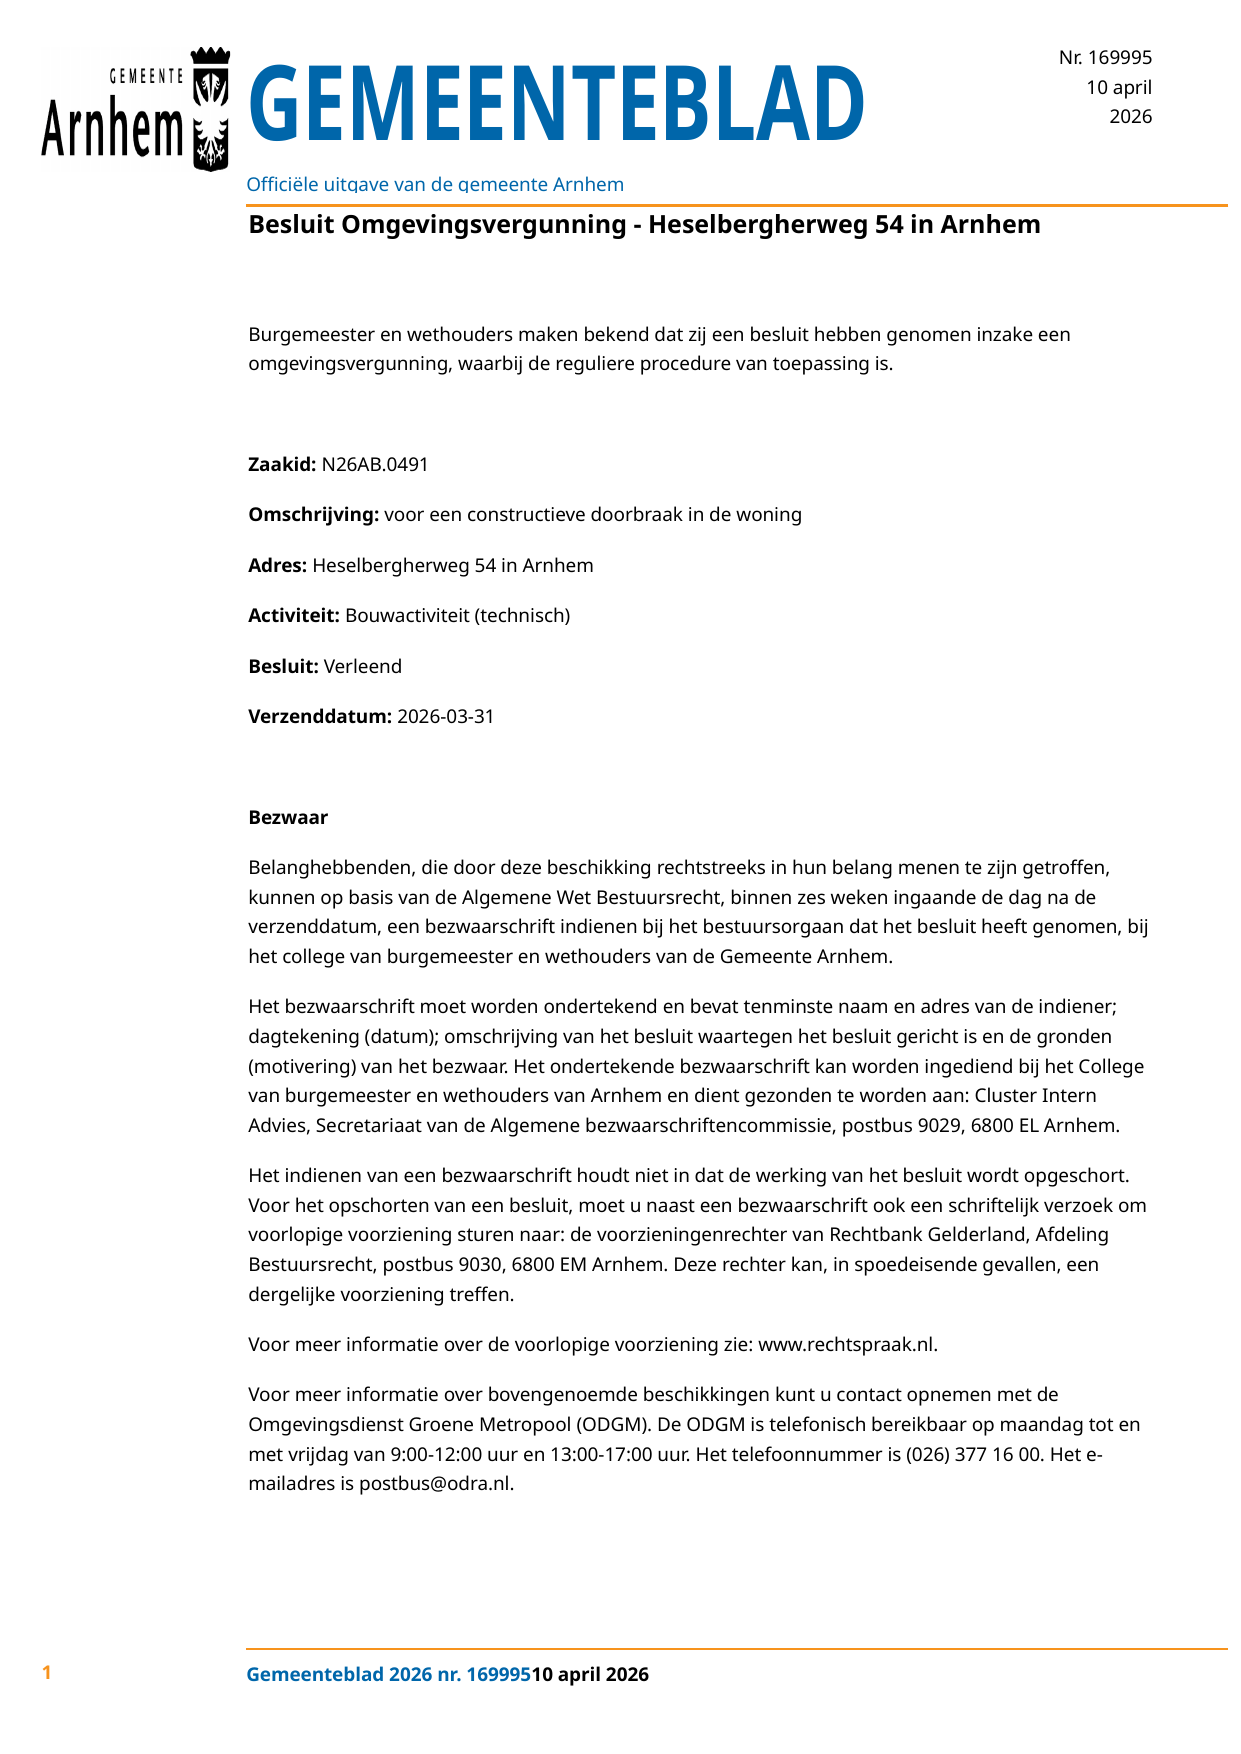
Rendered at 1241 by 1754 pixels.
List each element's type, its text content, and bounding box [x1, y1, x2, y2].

text Het indienen van een bezwaarschrift houdt niet in dat de werking van het besluit wordt opgeschort. Voor het opschorten van een besluit, moet u naast een bezwaarschrift ook een schriftelijk verzoek om voorlopige voorziening sturen naar: de voorzieningenrechter van Rechtbank Gelderland, Afdeling Bestuursrecht, postbus 9030, 6800 EM Arnhem. Deze rechter kan, in spoedeisende gevallen, een dergelijke voorziening treffen. [248, 1162, 1152, 1306]
text Bezwaar [248, 804, 1152, 830]
text Het bezwaarschrift moet worden ondertekend en bevat tenminste naam en adres van de indiener; dagtekening (datum); omschrijving van het besluit waartegen het besluit gericht is en de gronden (motivering) van het bezwaar. Het ondertekende bezwaarschrift kan worden ingediend bij het College van burgemeester en wethouders van Arnhem en dient gezonden te worden aan: Cluster Intern Advies, Secretariaat van de Algemene bezwaarschriftencommissie, postbus 9029, 6800 EL Arnhem. [248, 994, 1152, 1138]
text Voor meer informatie over de voorlopige voorziening zie: www.rechtspraak.nl. [248, 1331, 1152, 1357]
text Burgemeester en wethouders maken bekend dat zij een besluit hebben genomen inzake een omgevingsvergunning, waarbij de reguliere procedure van toepassing is. [248, 321, 1152, 376]
text Belanghebbenden, die door deze beschikking rechtstreeks in hun belang menen te zijn getroffen, kunnen op basis van de Algemene Wet Bestuursrecht, binnen zes weken ingaande de dag na de verzenddatum, een bezwaarschrift indienen bij het bestuursorgaan dat het besluit heeft genomen, bij het college van burgemeester en wethouders van de Gemeente Arnhem. [248, 854, 1152, 969]
text Besluit Omgevingsvergunning - Heselbergherweg 54 in Arnhem [248, 207, 1152, 241]
picture [41, 47, 231, 172]
text Voor meer informatie over bovengenoemde beschikkingen kunt u contact opnemen met de Omgevingsdienst Groene Metropool (ODGM). De ODGM is telefonisch bereikbaar op maandag tot en met vrijdag van 9:00-12:00 uur en 13:00-17:00 uur. Het telefoonnummer is (026) 377 16 00. Het e-mailadres is postbus@odra.nl. [248, 1382, 1152, 1496]
text Verzenddatum: 2026-03-31 [248, 703, 1152, 729]
text Zaakid: N26AB.0491 [248, 451, 1152, 477]
text Adres: Heselbergherweg 54 in Arnhem [248, 552, 1152, 578]
text Besluit: Verleend [248, 653, 1152, 678]
text Omschrijving: voor een constructieve doorbraak in de woning [248, 502, 1152, 527]
text Activiteit: Bouwactiviteit (technisch) [248, 602, 1152, 628]
